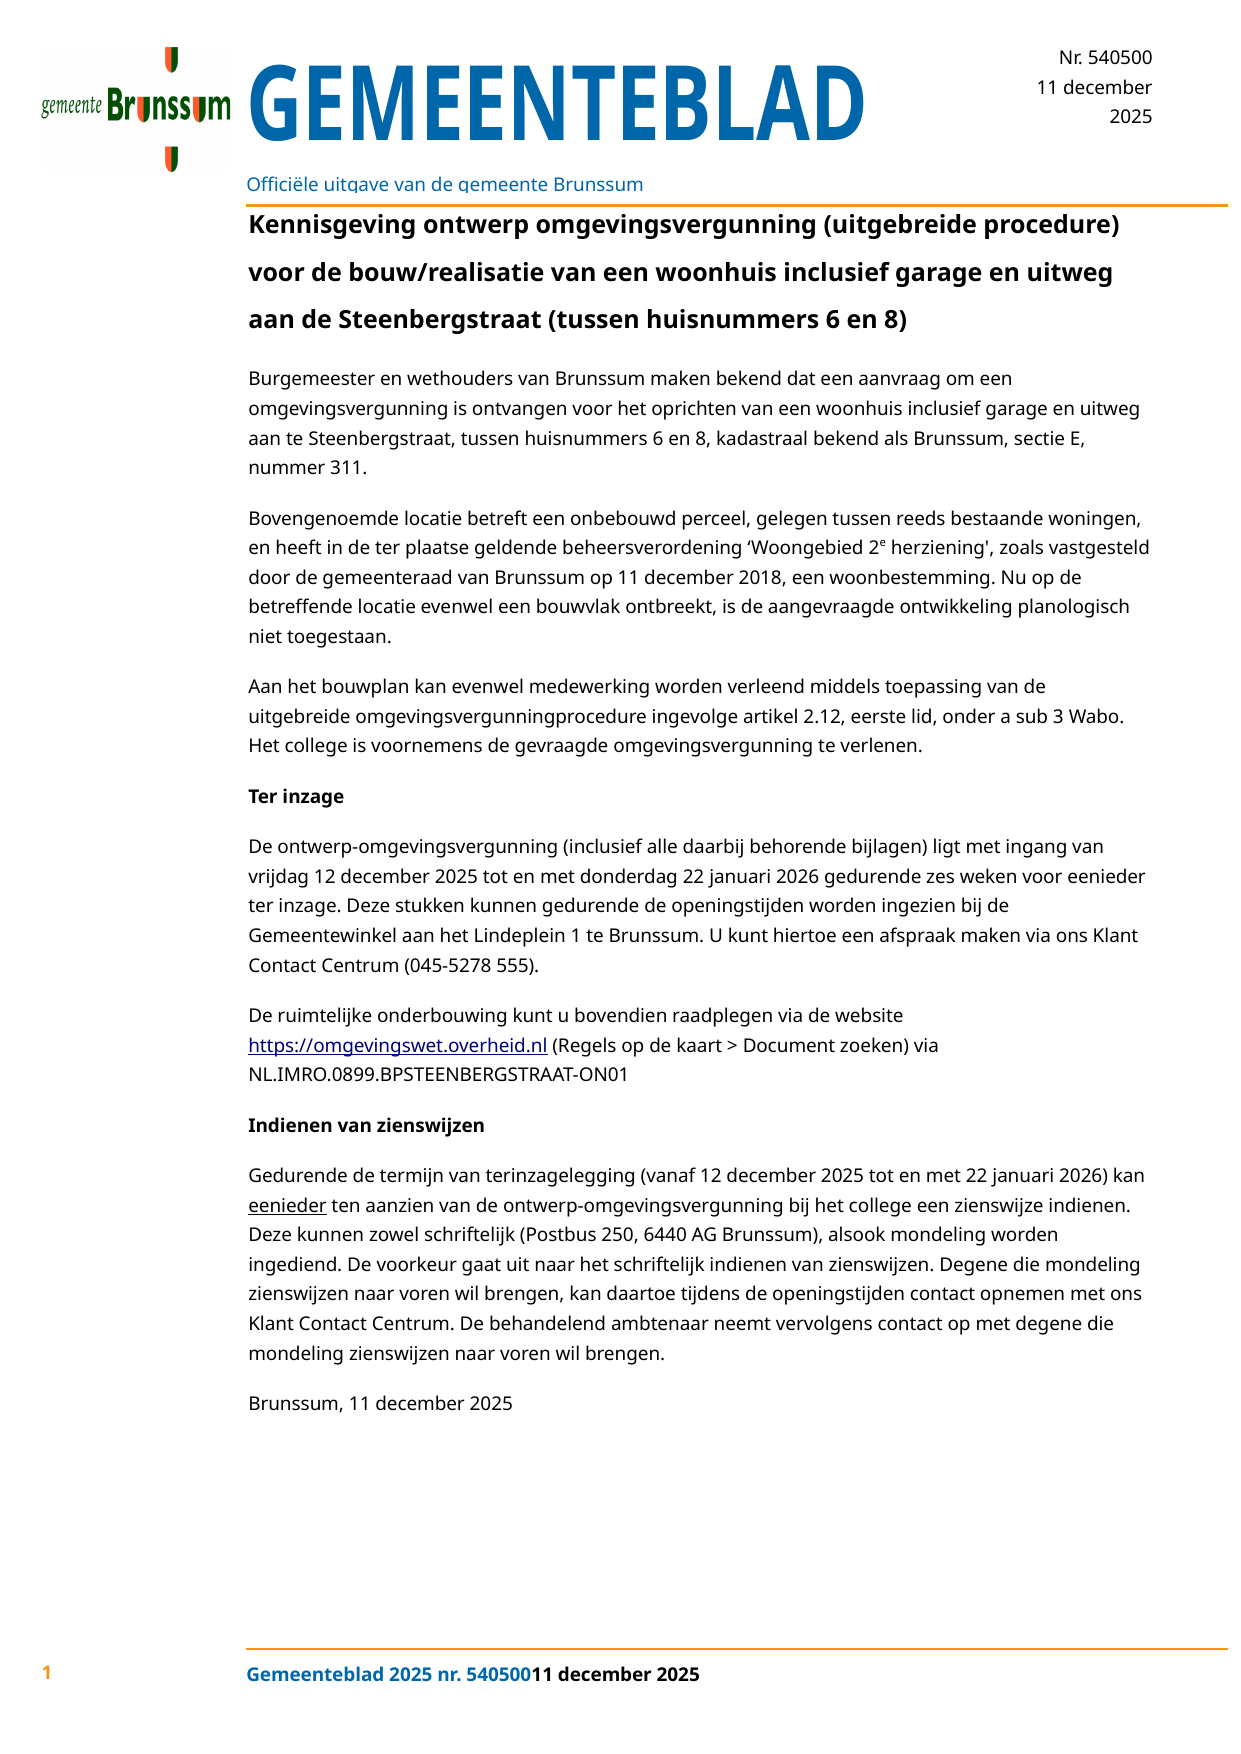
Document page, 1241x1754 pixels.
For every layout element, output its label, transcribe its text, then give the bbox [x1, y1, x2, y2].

text Ter inzage [248, 783, 1152, 809]
text Aan het bouwplan kan evenwel medewerking worden verleend middels toepassing van de uitgebreide omgevingsvergunningprocedure ingevolge artikel 2.12, eerste lid, onder a sub 3 Wabo. Het college is voornemens de gevraagde omgevingsvergunning te verlenen. [248, 673, 1152, 758]
text De ruimtelijke onderbouwing kunt u bovendien raadplegen via de website https://omgevingswet.overheid.nl (Regels op de kaart > Document zoeken) via NL.IMRO.0899.BPSTEENBERGSTRAAT-ON01 [248, 1002, 1152, 1087]
text De ontwerp-omgevingsvergunning (inclusief alle daarbij behorende bijlagen) ligt met ingang van vrijdag 12 december 2025 tot en met donderdag 22 januari 2026 gedurende zes weken voor eenieder ter inzage. Deze stukken kunnen gedurende de openingstijden worden ingezien bij de Gemeentewinkel aan het Lindeplein 1 te Brunssum. U kunt hiertoe een afspraak maken via ons Klant Contact Centrum (045-5278 555). [248, 833, 1152, 977]
text Kennisgeving ontwerp omgevingsvergunning (uitgebreide procedure) voor de bouw/realisatie van een woonhuis inclusief garage en uitweg aan de Steenbergstraat (tussen huisnummers 6 en 8) [248, 207, 1152, 336]
text Burgemeester en wethouders van Brunssum maken bekend dat een aanvraag om een omgevingsvergunning is ontvangen voor het oprichten van een woonhuis inclusief garage en uitweg aan te Steenbergstraat, tussen huisnummers 6 en 8, kadastraal bekend als Brunssum, sectie E, nummer 311. [248, 366, 1152, 480]
text Brunssum, 11 december 2025 [248, 1390, 1152, 1416]
picture [41, 47, 231, 172]
text Bovengenoemde locatie betreft een onbebouwd perceel, gelegen tussen reeds bestaande woningen, en heeft in de ter plaatse geldende beheersverordening ‘Woongebied 2e herziening', zoals vastgesteld door de gemeenteraad van Brunssum op 11 december 2018, een woonbestemming. Nu op de betreffende locatie evenwel een bouwvlak ontbreekt, is de aangevraagde ontwikkeling planologisch niet toegestaan. [248, 505, 1152, 649]
text Indienen van zienswijzen [248, 1112, 1152, 1137]
text Gedurende de termijn van terinzagelegging (vanaf 12 december 2025 tot en met 22 januari 2026) kan eenieder ten aanzien van de ontwerp-omgevingsvergunning bij het college een zienswijze indienen. Deze kunnen zowel schriftelijk (Postbus 250, 6440 AG Brunssum), alsook mondeling worden ingediend. De voorkeur gaat uit naar het schriftelijk indienen van zienswijzen. Degene die mondeling zienswijzen naar voren wil brengen, kan daartoe tijdens de openingstijden contact opnemen met ons Klant Contact Centrum. De behandelend ambtenaar neemt vervolgens contact op met degene die mondeling zienswijzen naar voren wil brengen. [248, 1162, 1152, 1365]
